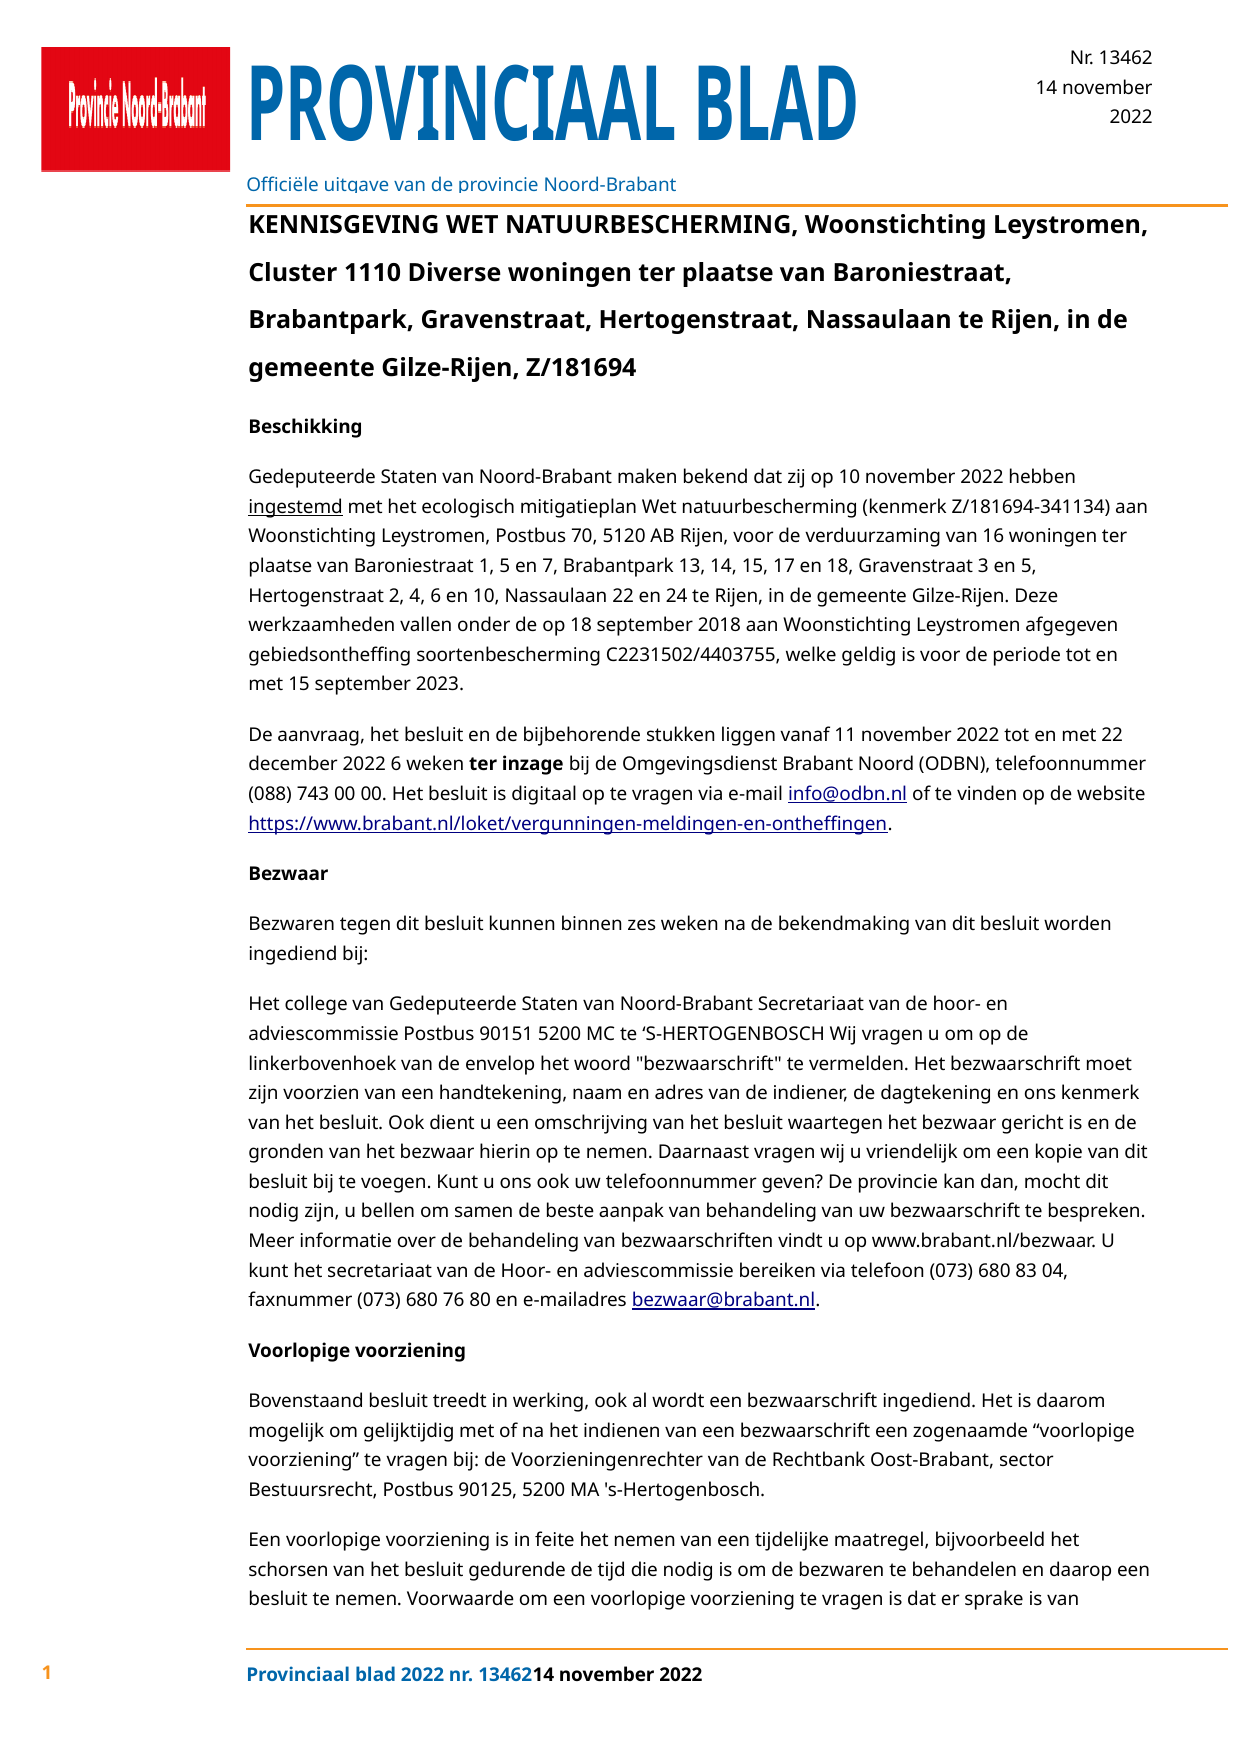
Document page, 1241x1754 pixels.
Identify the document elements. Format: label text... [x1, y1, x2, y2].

picture [41, 47, 231, 172]
text Bezwaren tegen dit besluit kunnen binnen zes weken na de bekendmaking van dit besluit worden ingediend bij: [248, 911, 1152, 966]
text Een voorlopige voorziening is in feite het nemen van een tijdelijke maatregel, bijvoorbeeld het schorsen van het besluit gedurende de tijd die nodig is om de bezwaren te behandelen en daarop een besluit te nemen. Voorwaarde om een voorlopige voorziening te vragen is dat er sprake is van [248, 1526, 1152, 1611]
text KENNISGEVING WET NATUURBESCHERMING, Woonstichting Leystromen, Cluster 1110 Diverse woningen ter plaatse van Baroniestraat, Brabantpark, Gravenstraat, Hertogenstraat, Nassaulaan te Rijen, in de gemeente Gilze-Rijen, Z/181694 [248, 207, 1152, 384]
text Bezwaar [248, 860, 1152, 886]
text Bovenstaand besluit treedt in werking, ook al wordt een bezwaarschrift ingediend. Het is daarom mogelijk om gelijktijdig met of na het indienen van een bezwaarschrift een zogenaamde “voorlopige voorziening” te vragen bij: de Voorzieningenrechter van de Rechtbank Oost-Brabant, sector Bestuursrecht, Postbus 90125, 5200 MA 's-Hertogenbosch. [248, 1387, 1152, 1502]
text De aanvraag, het besluit en de bijbehorende stukken liggen vanaf 11 november 2022 tot en met 22 december 2022 6 weken ter inzage bij de Omgevingsdienst Brabant Noord (ODBN), telefoonnummer (088) 743 00 00. Het besluit is digitaal op te vragen via e-mail info@odbn.nl of te vinden op de website https://www.brabant.nl/loket/vergunningen-meldingen-en-ontheffingen. [248, 721, 1152, 836]
text Het college van Gedeputeerde Staten van Noord-Brabant Secretariaat van de hoor- en adviescommissie Postbus 90151 5200 MC te ‘S‑HERTOGENBOSCH Wij vragen u om op de linkerbovenhoek van de envelop het woord "bezwaarschrift" te vermelden. Het bezwaarschrift moet zijn voorzien van een handtekening, naam en adres van de indiener, de dagtekening en ons kenmerk van het besluit. Ook dient u een omschrijving van het besluit waartegen het bezwaar gericht is en de gronden van het bezwaar hierin op te nemen. Daarnaast vragen wij u vriendelijk om een kopie van dit besluit bij te voegen. Kunt u ons ook uw telefoonnummer geven? De provincie kan dan, mocht dit nodig zijn, u bellen om samen de beste aanpak van behandeling van uw bezwaarschrift te bespreken. Meer informatie over de behandeling van bezwaarschriften vindt u op www.brabant.nl/bezwaar. U kunt het secretariaat van de Hoor- en adviescommissie bereiken via telefoon (073) 680 83 04, faxnummer (073) 680 76 80 en e-mailadres bezwaar@brabant.nl. [248, 991, 1152, 1312]
text Beschikking [248, 413, 1152, 439]
text Voorlopige voorziening [248, 1337, 1152, 1363]
text Gedeputeerde Staten van Noord-Brabant maken bekend dat zij op 10 november 2022 hebben ingestemd met het ecologisch mitigatieplan Wet natuurbescherming (kenmerk Z/181694-341134) aan Woonstichting Leystromen, Postbus 70, 5120 AB Rijen, voor de verduurzaming van 16 woningen ter plaatse van Baroniestraat 1, 5 en 7, Brabantpark 13, 14, 15, 17 en 18, Gravenstraat 3 en 5, Hertogenstraat 2, 4, 6 en 10, Nassaulaan 22 en 24 te Rijen, in de gemeente Gilze-Rijen. Deze werkzaamheden vallen onder de op 18 september 2018 aan Woonstichting Leystromen afgegeven gebiedsontheffing soortenbescherming C2231502/4403755, welke geldig is voor de periode tot en met 15 september 2023. [248, 463, 1152, 696]
